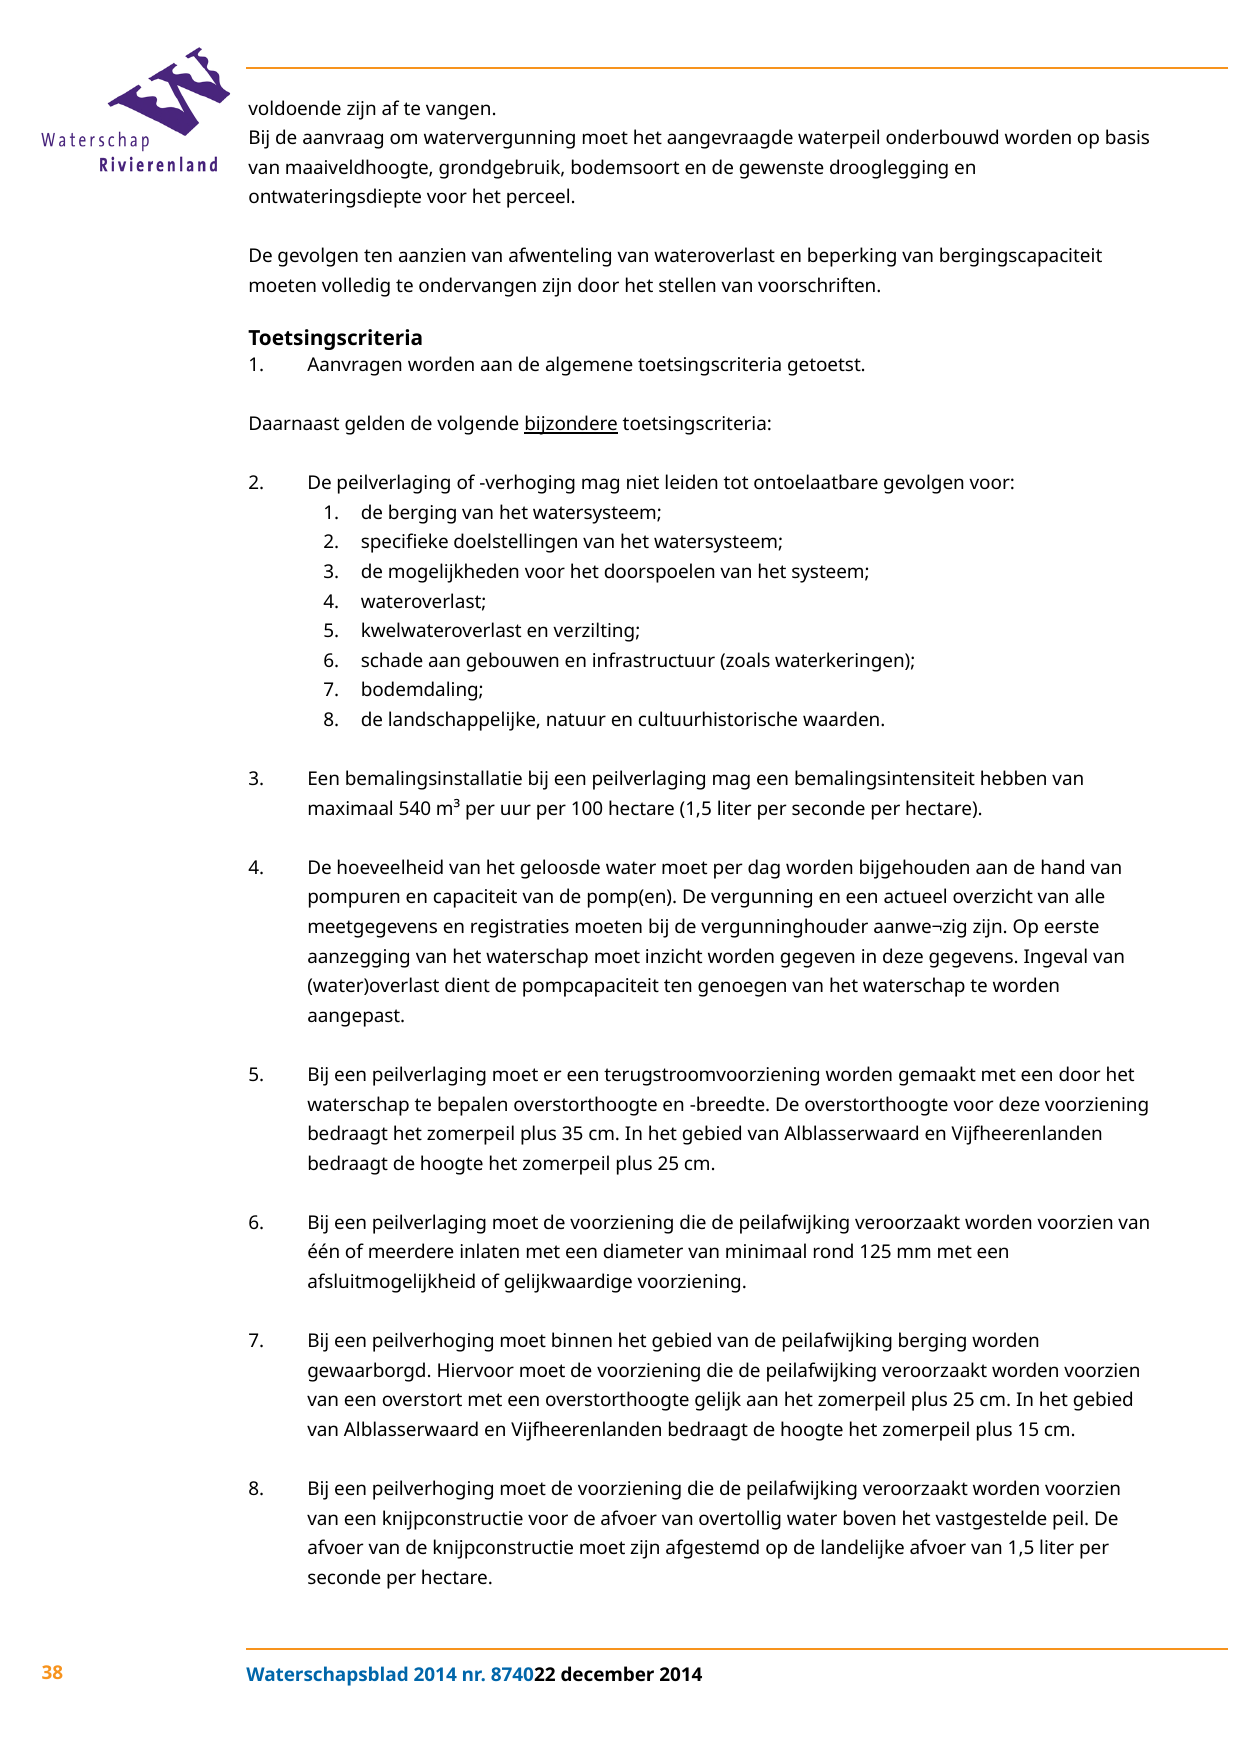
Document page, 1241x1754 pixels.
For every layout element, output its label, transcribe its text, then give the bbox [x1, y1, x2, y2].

text De gevolgen ten aanzien van afwenteling van wateroverlast en beperking van bergingscapaciteit moeten volledig te ondervangen zijn door het stellen van voorschriften. [248, 243, 1152, 298]
list specifieke doelstellingen van het watersysteem; [323, 529, 1152, 554]
text voldoende zijn af te vangen. [248, 95, 1152, 121]
list Bij een peilverlaging moet de voorziening die de peilafwijking veroorzaakt worden voorzien van één of meerdere inlaten met een diameter van minimaal rond 125 mm met een afsluitmogelijkheid of gelijkwaardige voorziening. [248, 1209, 1152, 1294]
list De peilverlaging of -verhoging mag niet leiden tot ontoelaatbare gevolgen voor: [248, 469, 1152, 495]
list de berging van het watersysteem; [323, 499, 1152, 525]
list bodemdaling; [323, 677, 1152, 702]
text Toetsingscriteria [248, 323, 1152, 351]
list De hoeveelheid van het geloosde water moet per dag worden bijgehouden aan de hand van pompuren en capaciteit van de pomp(en). De vergunning en een actueel overzicht van alle meetgegevens en registraties moeten bij de vergunninghouder aanwe¬zig zijn. Op eerste aanzegging van het waterschap moet inzicht worden gegeven in deze gegevens. Ingeval van (water)overlast dient de pompcapaciteit ten genoegen van het waterschap te worden aangepast. [248, 854, 1152, 1028]
list wateroverlast; [323, 588, 1152, 613]
list de mogelijkheden voor het doorspoelen van het systeem; [323, 558, 1152, 584]
list kwelwateroverlast en verzilting; [323, 617, 1152, 643]
text Bij de aanvraag om watervergunning moet het aangevraagde waterpeil onderbouwd worden op basis van maaiveldhoogte, grondgebruik, bodemsoort en de gewenste drooglegging en ontwateringsdiepte voor het perceel. [248, 124, 1152, 209]
list de landschappelijke, natuur en cultuurhistorische waarden. [323, 706, 1152, 732]
list Bij een peilverhoging moet de voorziening die de peilafwijking veroorzaakt worden voorzien van een knijpconstructie voor de afvoer van overtollig water boven het vastgestelde peil. De afvoer van de knijpconstructie moet zijn afgestemd op de landelijke afvoer van 1,5 liter per seconde per hectare. [248, 1475, 1152, 1590]
list Bij een peilverlaging moet er een terugstroomvoorziening worden gemaakt met een door het waterschap te bepalen overstorthoogte en -breedte. De overstorthoogte voor deze voorziening bedraagt het zomerpeil plus 35 cm. In het gebied van Alblasserwaard en Vijfheerenlanden bedraagt de hoogte het zomerpeil plus 25 cm. [248, 1061, 1152, 1176]
list Een bemalingsinstallatie bij een peilverlaging mag een bemalingsintensiteit hebben van maximaal 540 m³ per uur per 100 hectare (1,5 liter per seconde per hectare). [248, 765, 1152, 821]
list Aanvragen worden aan de algemene toetsingscriteria getoetst. [248, 351, 1152, 377]
text Daarnaast gelden de volgende bijzondere toetsingscriteria: [248, 410, 1152, 436]
picture [41, 47, 231, 172]
list schade aan gebouwen en infrastructuur (zoals waterkeringen); [323, 647, 1152, 673]
list Bij een peilverhoging moet binnen het gebied van de peilafwijking berging worden gewaarborgd. Hiervoor moet de voorziening die de peilafwijking veroorzaakt worden voorzien van een overstort met een overstorthoogte gelijk aan het zomerpeil plus 25 cm. In het gebied van Alblasserwaard en Vijfheerenlanden bedraagt de hoogte het zomerpeil plus 15 cm. [248, 1327, 1152, 1442]
